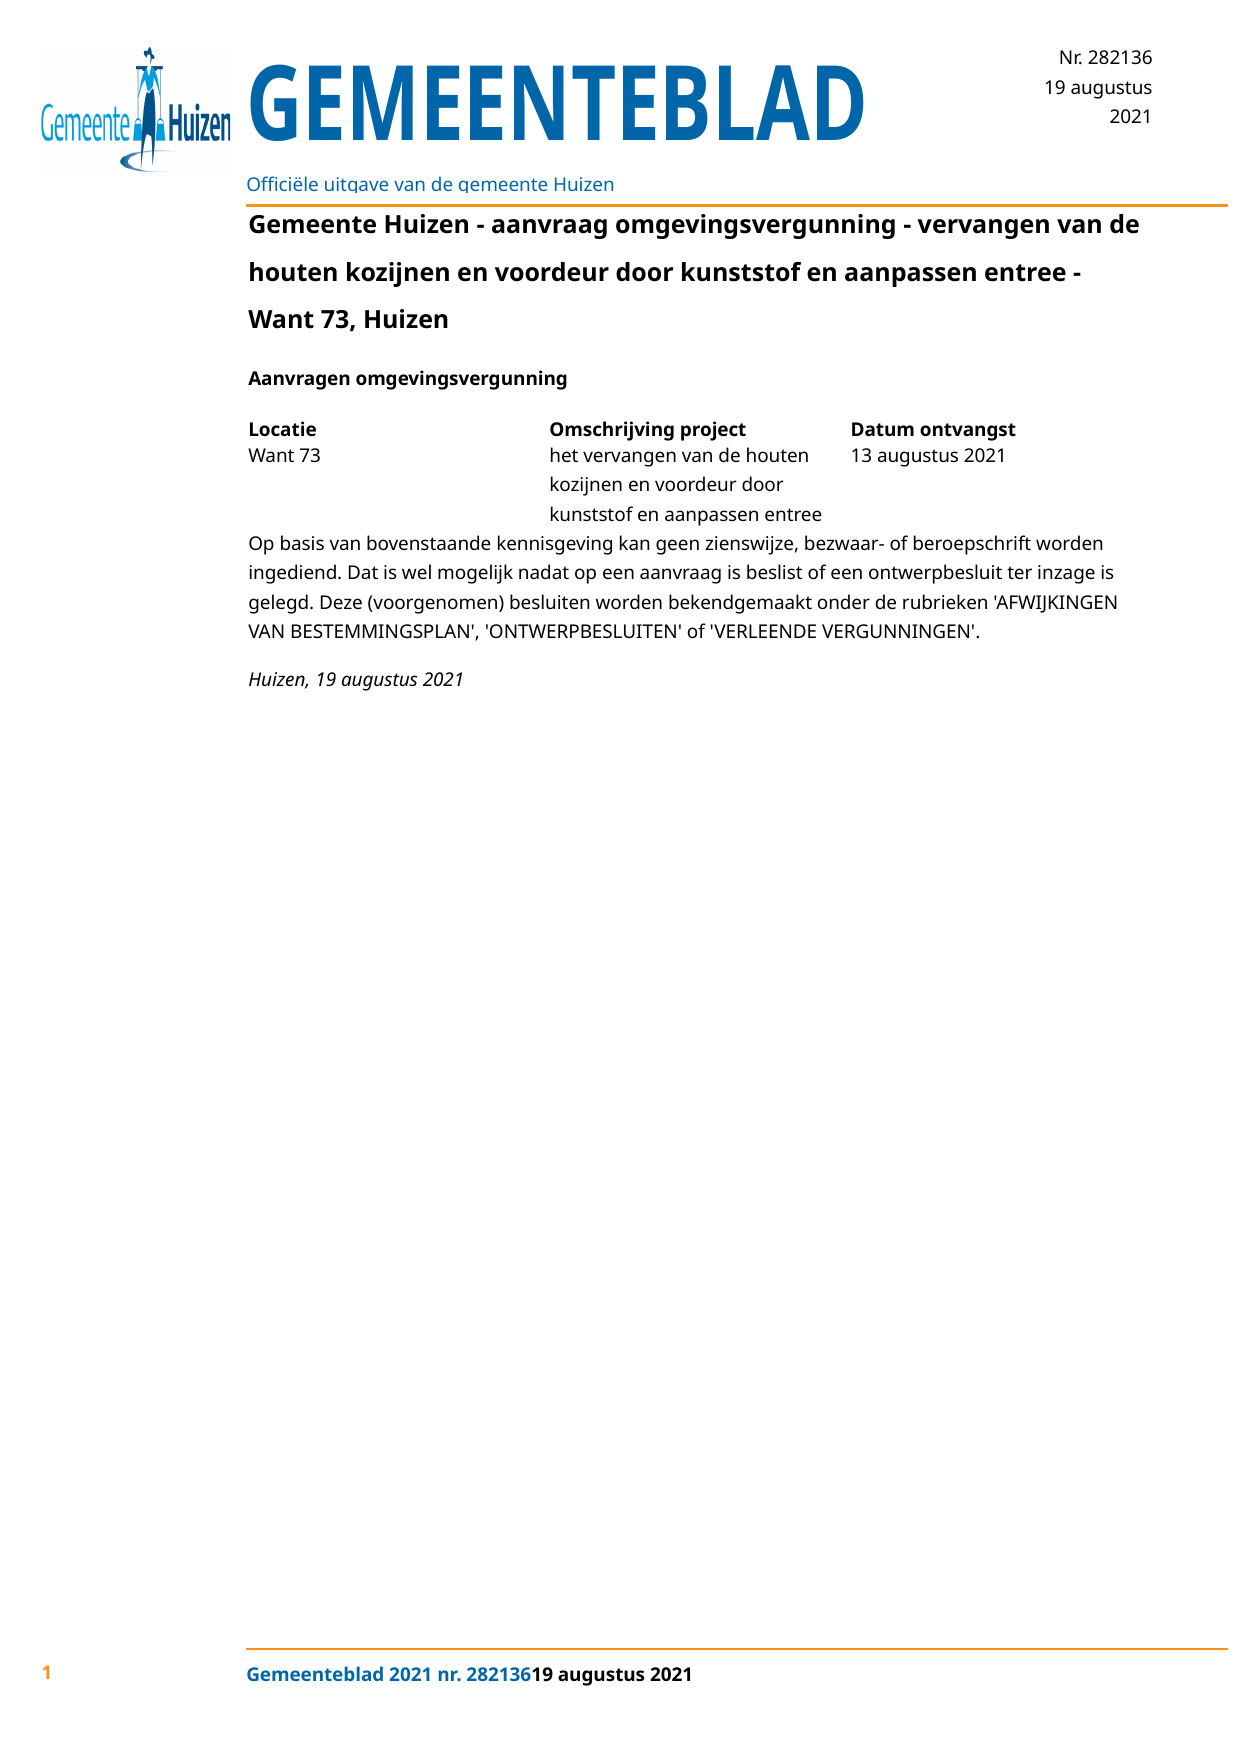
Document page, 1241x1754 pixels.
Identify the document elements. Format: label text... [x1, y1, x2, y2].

text Op basis van bovenstaande kennisgeving kan geen zienswijze, bezwaar- of beroepschrift worden ingediend. Dat is wel mogelijk nadat op een aanvraag is beslist of een ontwerpbesluit ter inzage is gelegd. Deze (voorgenomen) besluiten worden bekendgemaakt onder de rubrieken 'AFWIJKINGEN VAN BESTEMMINGSPLAN', 'ONTWERPBESLUITEN' of 'VERLEENDE VERGUNNINGEN'. [248, 530, 1152, 644]
table_cell Want 73 [248, 442, 549, 527]
table_header Datum ontvangst [850, 416, 1152, 442]
table_header Locatie [248, 416, 549, 442]
text Huizen, 19 augustus 2021 [248, 666, 1152, 692]
picture [41, 47, 231, 172]
text Gemeente Huizen - aanvraag omgevingsvergunning - vervangen van de houten kozijnen en voordeur door kunststof en aanpassen entree - Want 73, Huizen [248, 207, 1152, 336]
text Aanvragen omgevingsvergunning [248, 366, 1152, 391]
table_cell 13 augustus 2021 [850, 442, 1152, 527]
table_cell het vervangen van de houten kozijnen en voordeur door kunststof en aanpassen entree [549, 442, 850, 527]
table_header Omschrijving project [549, 416, 850, 442]
